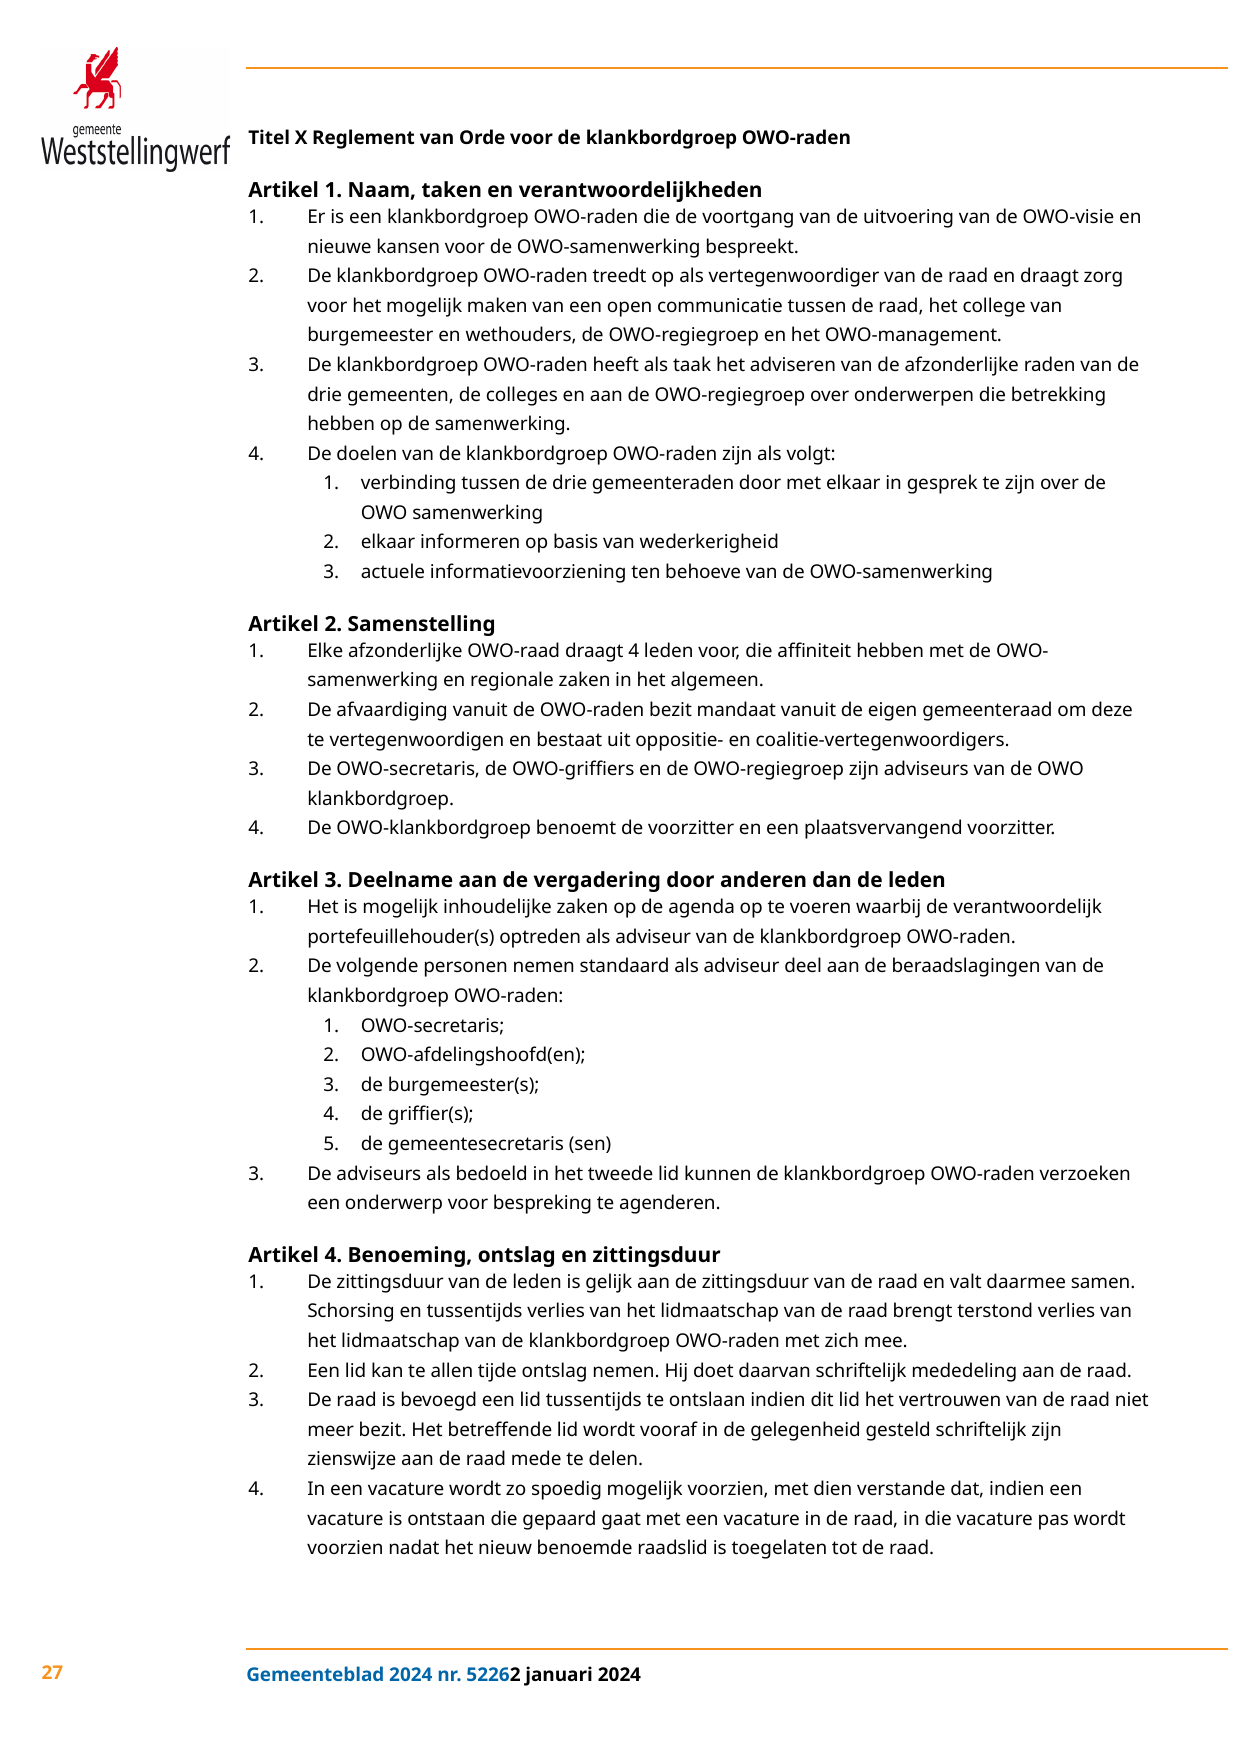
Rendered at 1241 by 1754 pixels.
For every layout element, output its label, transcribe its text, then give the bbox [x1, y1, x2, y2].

list de gemeentesecretaris (sen) [323, 1130, 1152, 1156]
list De raad is bevoegd een lid tussentijds te ontslaan indien dit lid het vertrouwen van de raad niet meer bezit. Het betreffende lid wordt vooraf in de gelegenheid gesteld schriftelijk zijn zienswijze aan de raad mede te delen. [248, 1386, 1152, 1471]
list elkaar informeren op basis van wederkerigheid [323, 529, 1152, 554]
list De klankbordgroep OWO-raden heeft als taak het adviseren van de afzonderlijke raden van de drie gemeenten, de colleges en aan de OWO-regiegroep over onderwerpen die betrekking hebben op de samenwerking. [248, 351, 1152, 436]
list OWO-secretaris; [323, 1012, 1152, 1037]
text Artikel 2. Samenstelling [248, 609, 1152, 637]
list De adviseurs als bedoeld in het tweede lid kunnen de klankbordgroep OWO-raden verzoeken een onderwerp voor bespreking te agenderen. [248, 1160, 1152, 1215]
list de burgemeester(s); [323, 1071, 1152, 1097]
list de griffier(s); [323, 1101, 1152, 1126]
list Een lid kan te allen tijde ontslag nemen. Hij doet daarvan schriftelijk mededeling aan de raad. [248, 1357, 1152, 1383]
list verbinding tussen de drie gemeenteraden door met elkaar in gesprek te zijn over de OWO samenwerking [323, 469, 1152, 525]
text Artikel 3. Deelname aan de vergadering door anderen dan de leden [248, 865, 1152, 893]
list Er is een klankbordgroep OWO-raden die de voortgang van de uitvoering van de OWO-visie en nieuwe kansen voor de OWO-samenwerking bespreekt. [248, 203, 1152, 258]
text Titel X Reglement van Orde voor de klankbordgroep OWO-raden [248, 124, 1152, 150]
picture [41, 47, 231, 172]
text Artikel 1. Naam, taken en verantwoordelijkheden [248, 175, 1152, 203]
list In een vacature wordt zo spoedig mogelijk voorzien, met dien verstande dat, indien een vacature is ontstaan die gepaard gaat met een vacature in de raad, in die vacature pas wordt voorzien nadat het nieuw benoemde raadslid is toegelaten tot de raad. [248, 1475, 1152, 1560]
list De zittingsduur van de leden is gelijk aan de zittingsduur van de raad en valt daarmee samen. Schorsing en tussentijds verlies van het lidmaatschap van de raad brengt terstond verlies van het lidmaatschap van de klankbordgroep OWO-raden met zich mee. [248, 1268, 1152, 1353]
list De klankbordgroep OWO-raden treedt op als vertegenwoordiger van de raad en draagt zorg voor het mogelijk maken van een open communicatie tussen de raad, het college van burgemeester en wethouders, de OWO-regiegroep en het OWO-management. [248, 262, 1152, 347]
list De OWO-secretaris, de OWO-griffiers en de OWO-regiegroep zijn adviseurs van de OWO klankbordgroep. [248, 755, 1152, 811]
list Het is mogelijk inhoudelijke zaken op de agenda op te voeren waarbij de verantwoordelijk portefeuillehouder(s) optreden als adviseur van de klankbordgroep OWO-raden. [248, 893, 1152, 949]
list De OWO-klankbordgroep benoemt de voorzitter en een plaatsvervangend voorzitter. [248, 814, 1152, 840]
list Elke afzonderlijke OWO-raad draagt 4 leden voor, die affiniteit hebben met de OWO-samenwerking en regionale zaken in het algemeen. [248, 637, 1152, 692]
list De volgende personen nemen standaard als adviseur deel aan de beraadslagingen van de klankbordgroep OWO-raden: [248, 953, 1152, 1008]
list OWO-afdelingshoofd(en); [323, 1041, 1152, 1067]
list actuele informatievoorziening ten behoeve van de OWO-samenwerking [323, 558, 1152, 584]
list De afvaardiging vanuit de OWO-raden bezit mandaat vanuit de eigen gemeenteraad om deze te vertegenwoordigen en bestaat uit oppositie- en coalitie-vertegenwoordigers. [248, 696, 1152, 752]
text Artikel 4. Benoeming, ontslag en zittingsduur [248, 1240, 1152, 1268]
list De doelen van de klankbordgroep OWO-raden zijn als volgt: [248, 440, 1152, 466]
